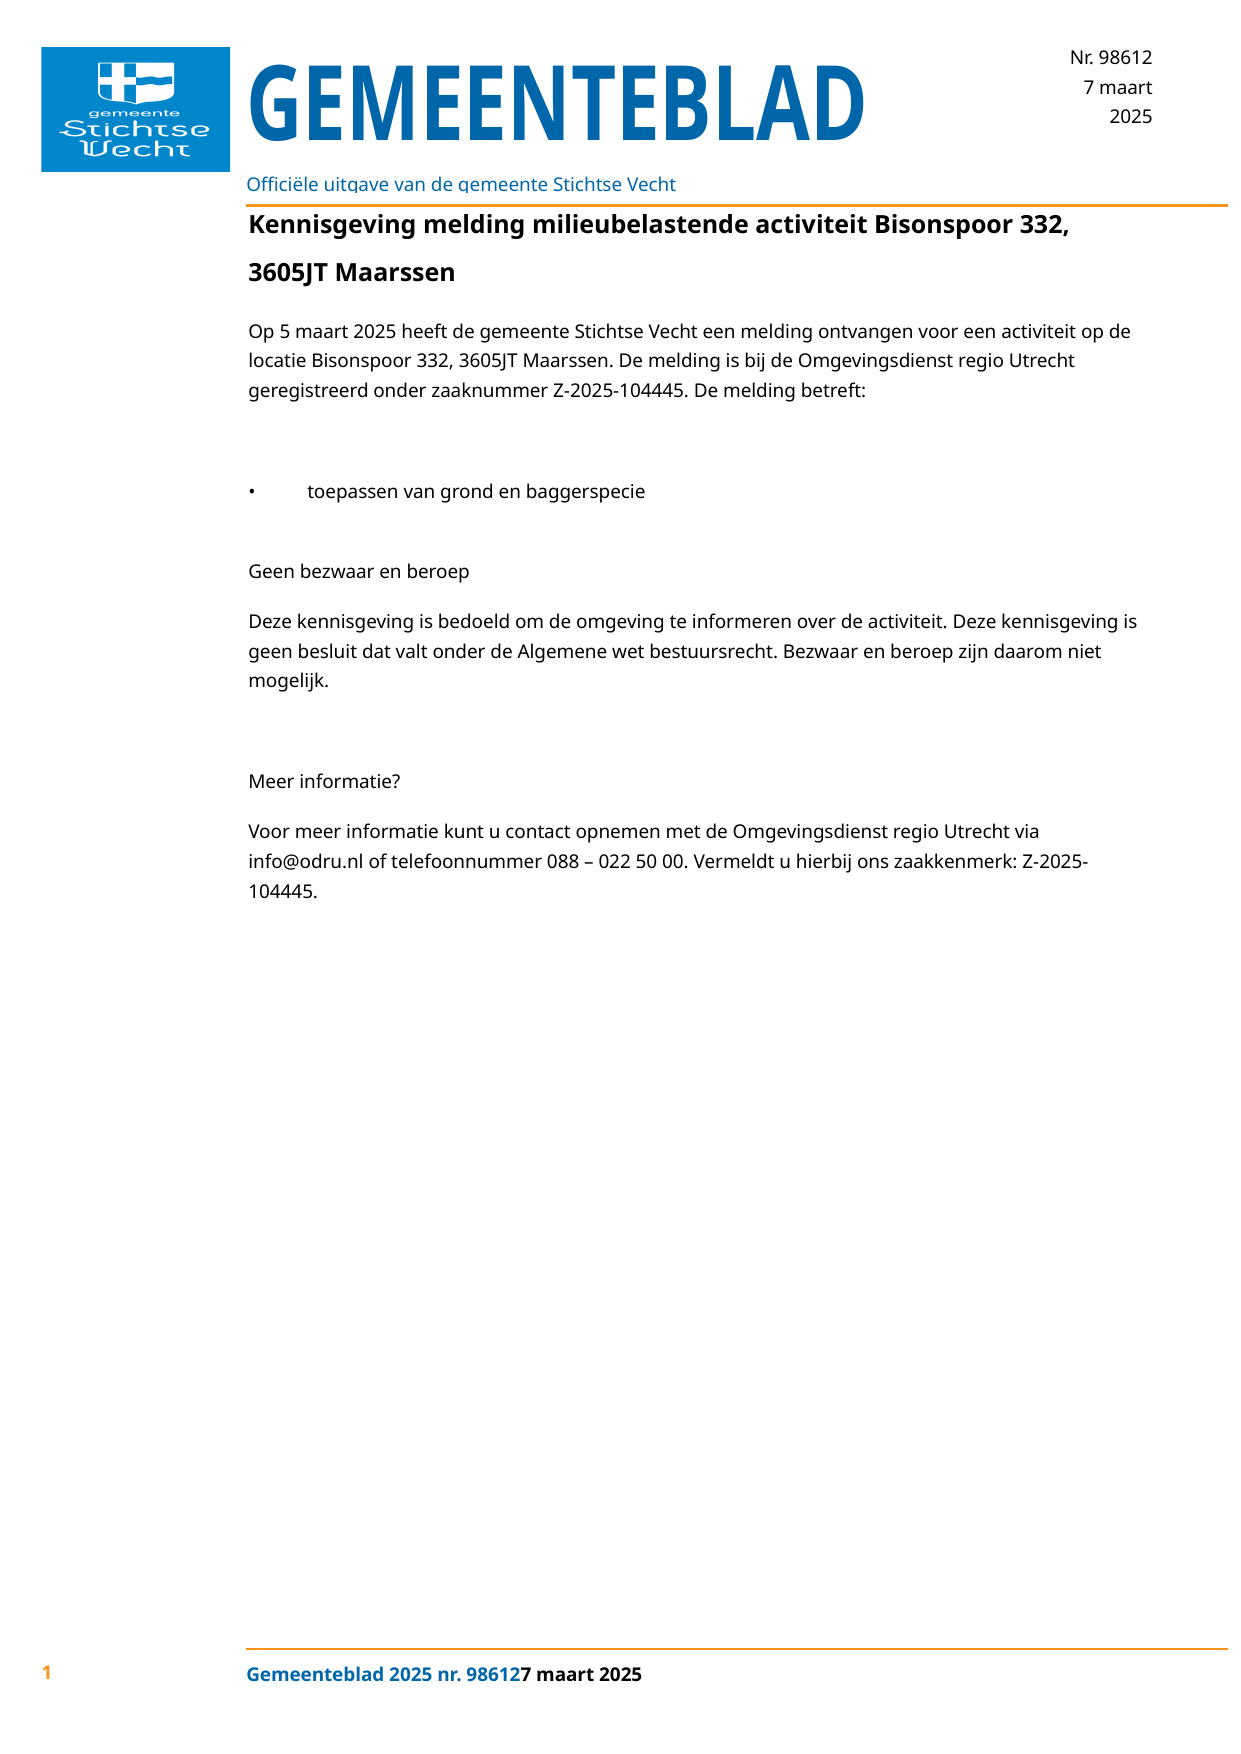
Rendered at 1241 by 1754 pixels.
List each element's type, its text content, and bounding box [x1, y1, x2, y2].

picture [137, 63, 174, 103]
text Op 5 maart 2025 heeft de gemeente Stichtse Vecht een melding ontvangen voor een activiteit op de locatie Bisonspoor 332, 3605JT Maarssen. De melding is bij de Omgevingsdienst regio Utrecht geregistreerd onder zaaknummer Z-2025-104445. De melding betreft: [248, 318, 1152, 403]
list toepassen van grond en baggerspecie [248, 478, 1152, 504]
text Deze kennisgeving is bedoeld om de omgeving te informeren over de activiteit. Deze kennisgeving is geen besluit dat valt onder de Algemene wet bestuursrecht. Bezwaar en beroep zijn daarom niet mogelijk. [248, 608, 1152, 693]
text Kennisgeving melding milieubelastende activiteit Bisonspoor 332, 3605JT Maarssen [248, 207, 1152, 288]
text Geen bezwaar en beroep [248, 558, 1152, 584]
picture [99, 63, 135, 101]
text Voor meer informatie kunt u contact opnemen met de Omgevingsdienst regio Utrecht via info@odru.nl of telefoonnummer 088 – 022 50 00. Vermeldt u hierbij ons zaakkenmerk: Z-2025-104445. [248, 819, 1152, 904]
text Meer informatie? [248, 768, 1152, 794]
